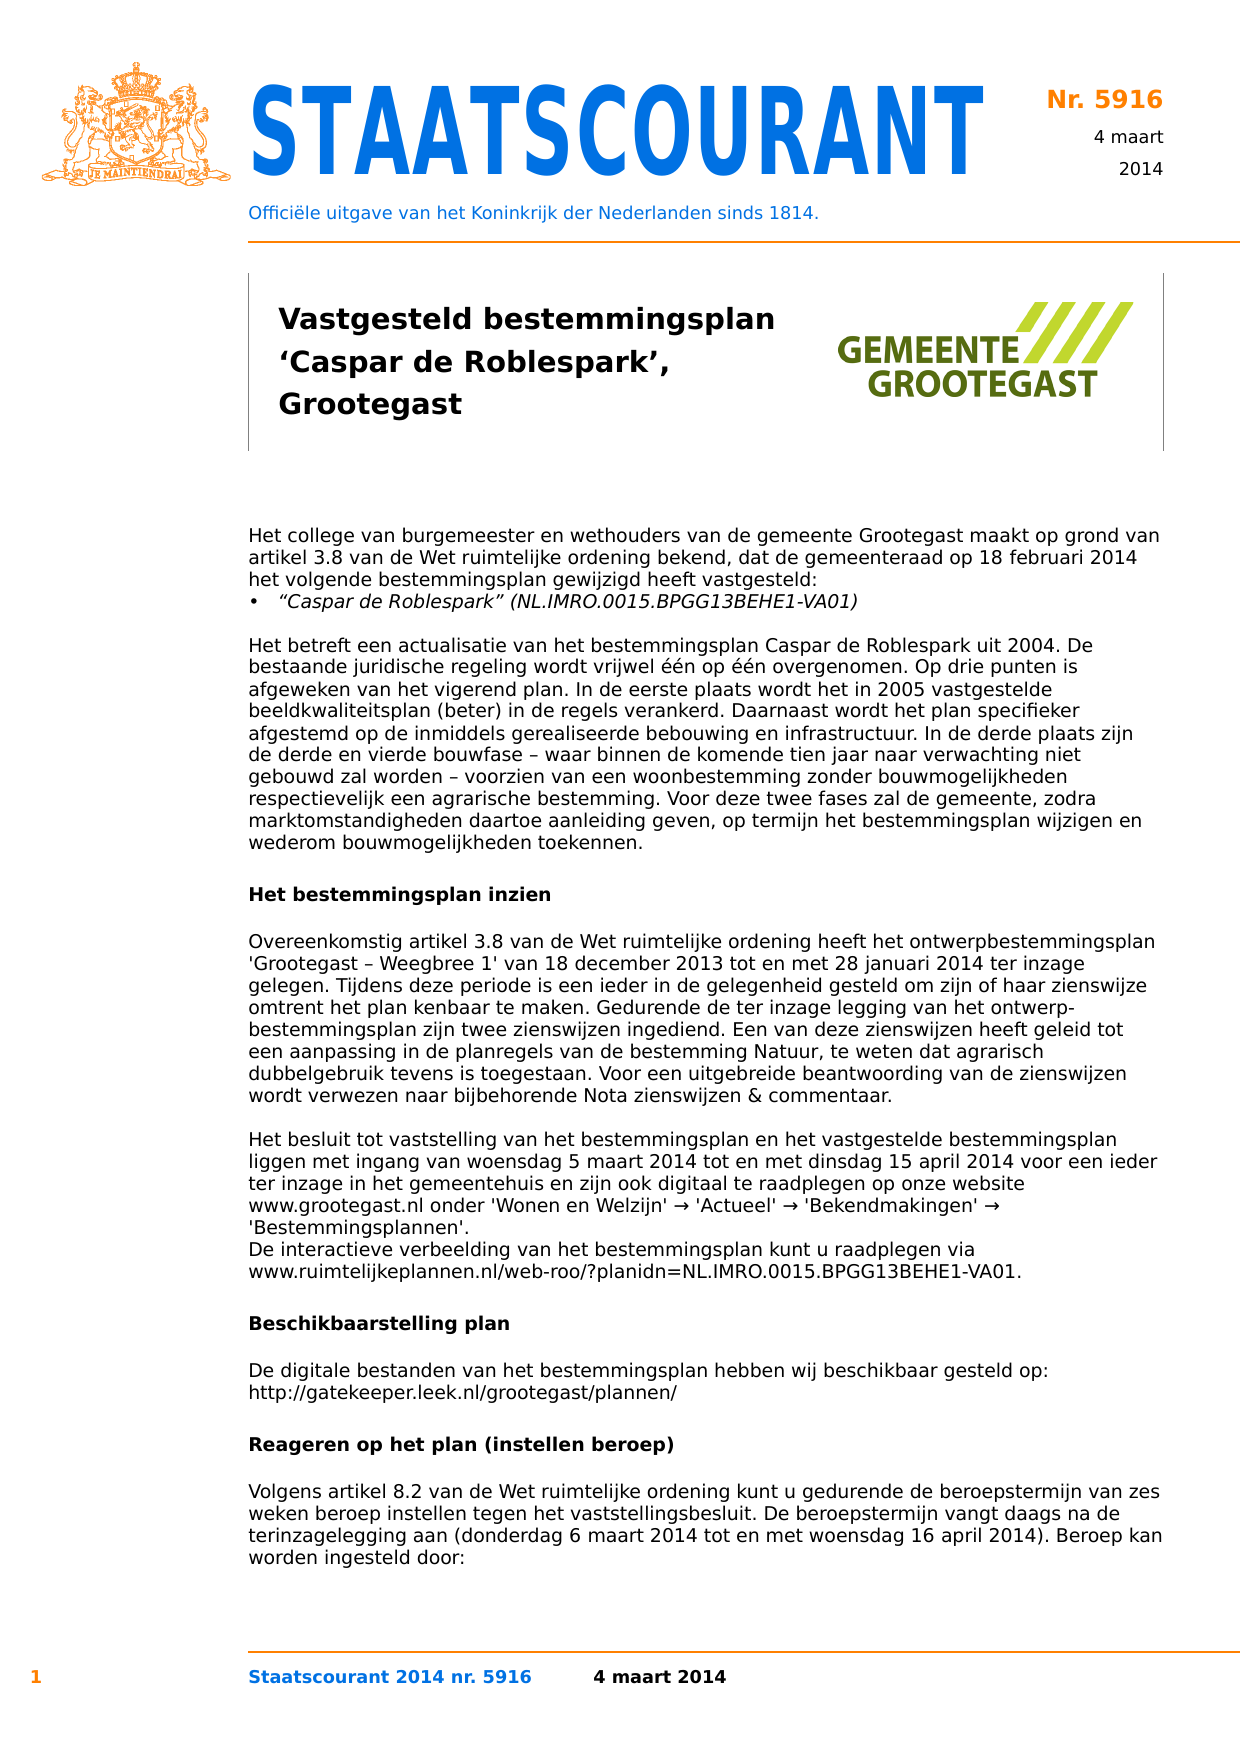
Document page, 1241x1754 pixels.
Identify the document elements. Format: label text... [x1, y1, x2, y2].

table_cell Officiële uitgave van het Koninkrijk der Nederlanden sinds 1814. [248, 203, 1240, 241]
text Volgens artikel 8.2 van de Wet ruimtelijke ordening kunt u gedurende de beroepstermijn van zes weken beroep instellen tegen het vaststellingsbesluit. De beroepstermijn vangt daags na de terinzagelegging aan (donderdag 6 maart 2014 tot en met woensdag 16 april 2014). Beroep kan worden ingesteld door: [248, 1481, 1163, 1569]
picture [838, 302, 1134, 397]
picture [41, 62, 231, 186]
table_header [25, 62, 248, 241]
text Het college van burgemeester en wethouders van de gemeente Grootegast maakt op grond van artikel 3.8 van de Wet ruimtelijke ordening bekend, dat de gemeenteraad op 18 februari 2014 het volgende bestemmingsplan gewijzigd heeft vastgesteld: [248, 525, 1163, 591]
table_header Nr. 5916 [998, 62, 1240, 121]
subtitle Beschikbaarstelling plan [248, 1313, 1163, 1335]
subtitle Vastgesteld bestemmingsplan ‘Caspar de Roblespark’, Grootegast [249, 273, 1163, 451]
text Het betreft een actualisatie van het bestemmingsplan Caspar de Roblespark uit 2004. De bestaande juridische regeling wordt vrijwel één op één overgenomen. Op drie punten is afgeweken van het vigerend plan. In de eerste plaats wordt het in 2005 vastgestelde beeldkwaliteitsplan (beter) in de regels verankerd. Daarnaast wordt het plan specifieker afgestemd op de inmiddels gerealiseerde bebouwing en infrastructuur. In de derde plaats zijn de derde en vierde bouwfase – waar binnen de komende tien jaar naar verwachting niet gebouwd zal worden – voorzien van een woonbestemming zonder bouwmogelijkheden respectievelijk een agrarische bestemming. Voor deze twee fases zal de gemeente, zodra marktomstandigheden daartoe aanleiding geven, op termijn het bestemmingsplan wijzigen en wederom bouwmogelijkheden toekennen. [248, 634, 1163, 854]
text De digitale bestanden van het bestemmingsplan hebben wij beschikbaar gesteld op: http://gatekeeper.leek.nl/grootegast/plannen/ [248, 1360, 1163, 1404]
subtitle Reageren op het plan (instellen beroep) [248, 1434, 1163, 1456]
table_header STAATSCOURANT [248, 62, 998, 203]
table_cell 2014 [998, 153, 1240, 203]
text Overeenkomstig artikel 3.8 van de Wet ruimtelijke ordening heeft het ontwerpbestemmingsplan 'Grootegast – Weegbree 1' van 18 december 2013 tot en met 28 januari 2014 ter inzage gelegen. Tijdens deze periode is een ieder in de gelegenheid gesteld om zijn of haar zienswijze omtrent het plan kenbaar te maken. Gedurende de ter inzage legging van het ontwerp-bestemmingsplan zijn twee zienswijzen ingediend. Een van deze zienswijzen heeft geleid tot een aanpassing in de planregels van de bestemming Natuur, te weten dat agrarisch dubbelgebruik tevens is toegestaan. Voor een uitgebreide beantwoording van de zienswijzen wordt verwezen naar bijbehorende Nota zienswijzen & commentaar. [248, 931, 1163, 1107]
table_cell 4 maart [998, 121, 1240, 153]
text De interactieve verbeelding van het bestemmingsplan kunt u raadplegen via www.ruimtelijkeplannen.nl/web-roo/?planidn=NL.IMRO.0015.BPGG13BEHE1-VA01. [248, 1239, 1163, 1283]
subtitle Het bestemmingsplan inzien [248, 884, 1163, 906]
text Het besluit tot vaststelling van het bestemmingsplan en het vastgestelde bestemmingsplan liggen met ingang van woensdag 5 maart 2014 tot en met dinsdag 15 april 2014 voor een ieder ter inzage in het gemeentehuis en zijn ook digitaal te raadplegen op onze website www.grootegast.nl onder 'Wonen en Welzijn' → 'Actueel' → 'Bekendmakingen' → 'Bestemmingsplannen'. [248, 1129, 1163, 1239]
text • “Caspar de Roblespark” (NL.IMRO.0015.BPGG13BEHE1-VA01) [248, 591, 1163, 613]
